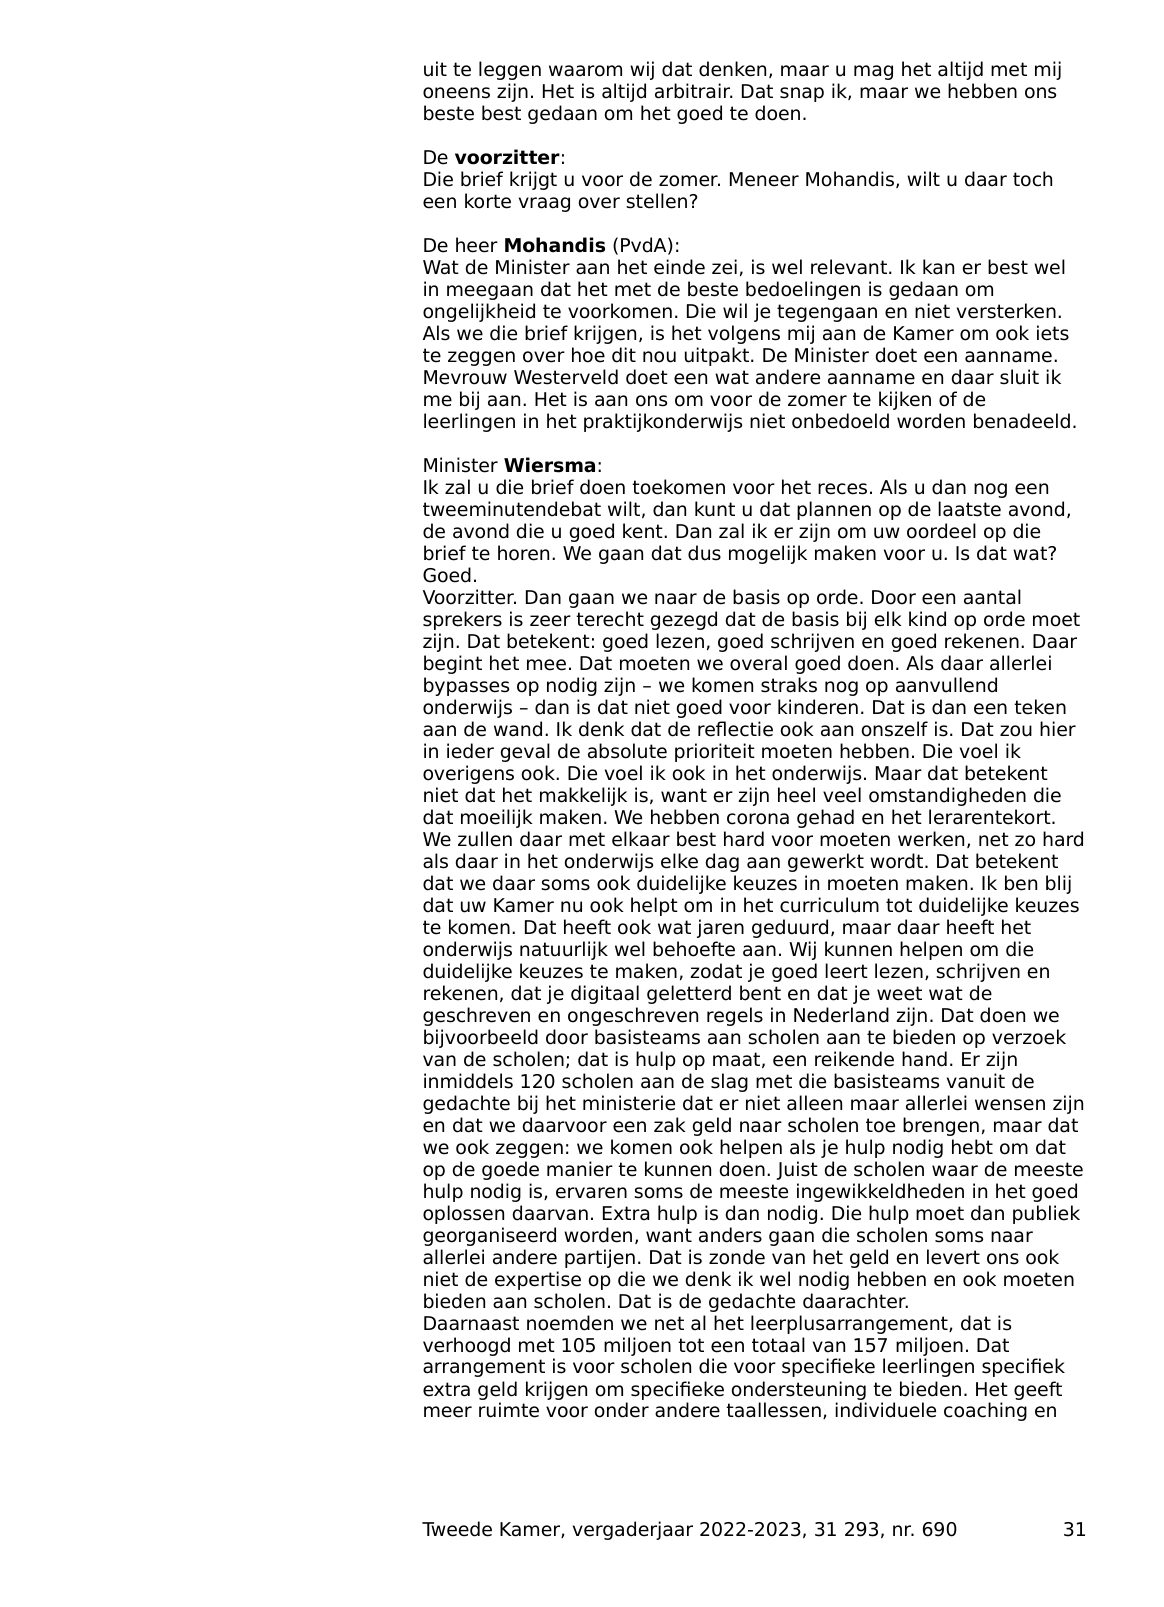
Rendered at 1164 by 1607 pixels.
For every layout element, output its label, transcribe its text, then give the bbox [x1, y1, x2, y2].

text Die brief krijgt u voor de zomer. Meneer Mohandis, wilt u daar toch een korte vraag over stellen? [422, 169, 1087, 213]
text Minister Wiersma: [422, 455, 1087, 477]
text Voorzitter. Dan gaan we naar de basis op orde. Door een aantal sprekers is zeer terecht gezegd dat de basis bij elk kind op orde moet zijn. Dat betekent: goed lezen, goed schrijven en goed rekenen. Daar begint het mee. Dat moeten we overal goed doen. Als daar allerlei bypasses op nodig zijn – we komen straks nog op aanvullend onderwijs – dan is dat niet goed voor kinderen. Dat is dan een teken aan de wand. Ik denk dat de reflectie ook aan onszelf is. Dat zou hier in ieder geval de absolute prioriteit moeten hebben. Die voel ik overigens ook. Die voel ik ook in het onderwijs. Maar dat betekent niet dat het makkelijk is, want er zijn heel veel omstandigheden die dat moeilijk maken. We hebben corona gehad en het lerarentekort. We zullen daar met elkaar best hard voor moeten werken, net zo hard als daar in het onderwijs elke dag aan gewerkt wordt. Dat betekent dat we daar soms ook duidelijke keuzes in moeten maken. Ik ben blij dat uw Kamer nu ook helpt om in het curriculum tot duidelijke keuzes te komen. Dat heeft ook wat jaren geduurd, maar daar heeft het onderwijs natuurlijk wel behoefte aan. Wij kunnen helpen om die duidelijke keuzes te maken, zodat je goed leert lezen, schrijven en rekenen, dat je digitaal geletterd bent en dat je weet wat de geschreven en ongeschreven regels in Nederland zijn. Dat doen we bijvoorbeeld door basisteams aan scholen aan te bieden op verzoek van de scholen; dat is hulp op maat, een reikende hand. Er zijn inmiddels 120 scholen aan de slag met die basisteams vanuit de gedachte bij het ministerie dat er niet alleen maar allerlei wensen zijn en dat we daarvoor een zak geld naar scholen toe brengen, maar dat we ook zeggen: we komen ook helpen als je hulp nodig hebt om dat op de goede manier te kunnen doen. Juist de scholen waar de meeste hulp nodig is, ervaren soms de meeste ingewikkeldheden in het goed oplossen daarvan. Extra hulp is dan nodig. Die hulp moet dan publiek georganiseerd worden, want anders gaan die scholen soms naar allerlei andere partijen. Dat is zonde van het geld en levert ons ook niet de expertise op die we denk ik wel nodig hebben en ook moeten bieden aan scholen. Dat is de gedachte daarachter. [422, 587, 1087, 1312]
text De heer Mohandis (PvdA): [422, 235, 1087, 257]
text Wat de Minister aan het einde zei, is wel relevant. Ik kan er best wel in meegaan dat het met de beste bedoelingen is gedaan om ongelijkheid te voorkomen. Die wil je tegengaan en niet versterken. Als we die brief krijgen, is het volgens mij aan de Kamer om ook iets te zeggen over hoe dit nou uitpakt. De Minister doet een aanname. Mevrouw Westerveld doet een wat andere aanname en daar sluit ik me bij aan. Het is aan ons om voor de zomer te kijken of de leerlingen in het praktijkonderwijs niet onbedoeld worden benadeeld. [422, 257, 1087, 433]
text De voorzitter: [422, 147, 1087, 169]
text uit te leggen waarom wij dat denken, maar u mag het altijd met mij oneens zijn. Het is altijd arbitrair. Dat snap ik, maar we hebben ons beste best gedaan om het goed te doen. [422, 59, 1087, 125]
text Ik zal u die brief doen toekomen voor het reces. Als u dan nog een tweeminutendebat wilt, dan kunt u dat plannen op de laatste avond, de avond die u goed kent. Dan zal ik er zijn om uw oordeel op die brief te horen. We gaan dat dus mogelijk maken voor u. Is dat wat? Goed. [422, 477, 1087, 587]
text Daarnaast noemden we net al het leerplusarrangement, dat is verhoogd met 105 miljoen tot een totaal van 157 miljoen. Dat arrangement is voor scholen die voor specifieke leerlingen specifiek extra geld krijgen om specifieke ondersteuning te bieden. Het geeft meer ruimte voor onder andere taallessen, individuele coaching en [422, 1312, 1087, 1422]
